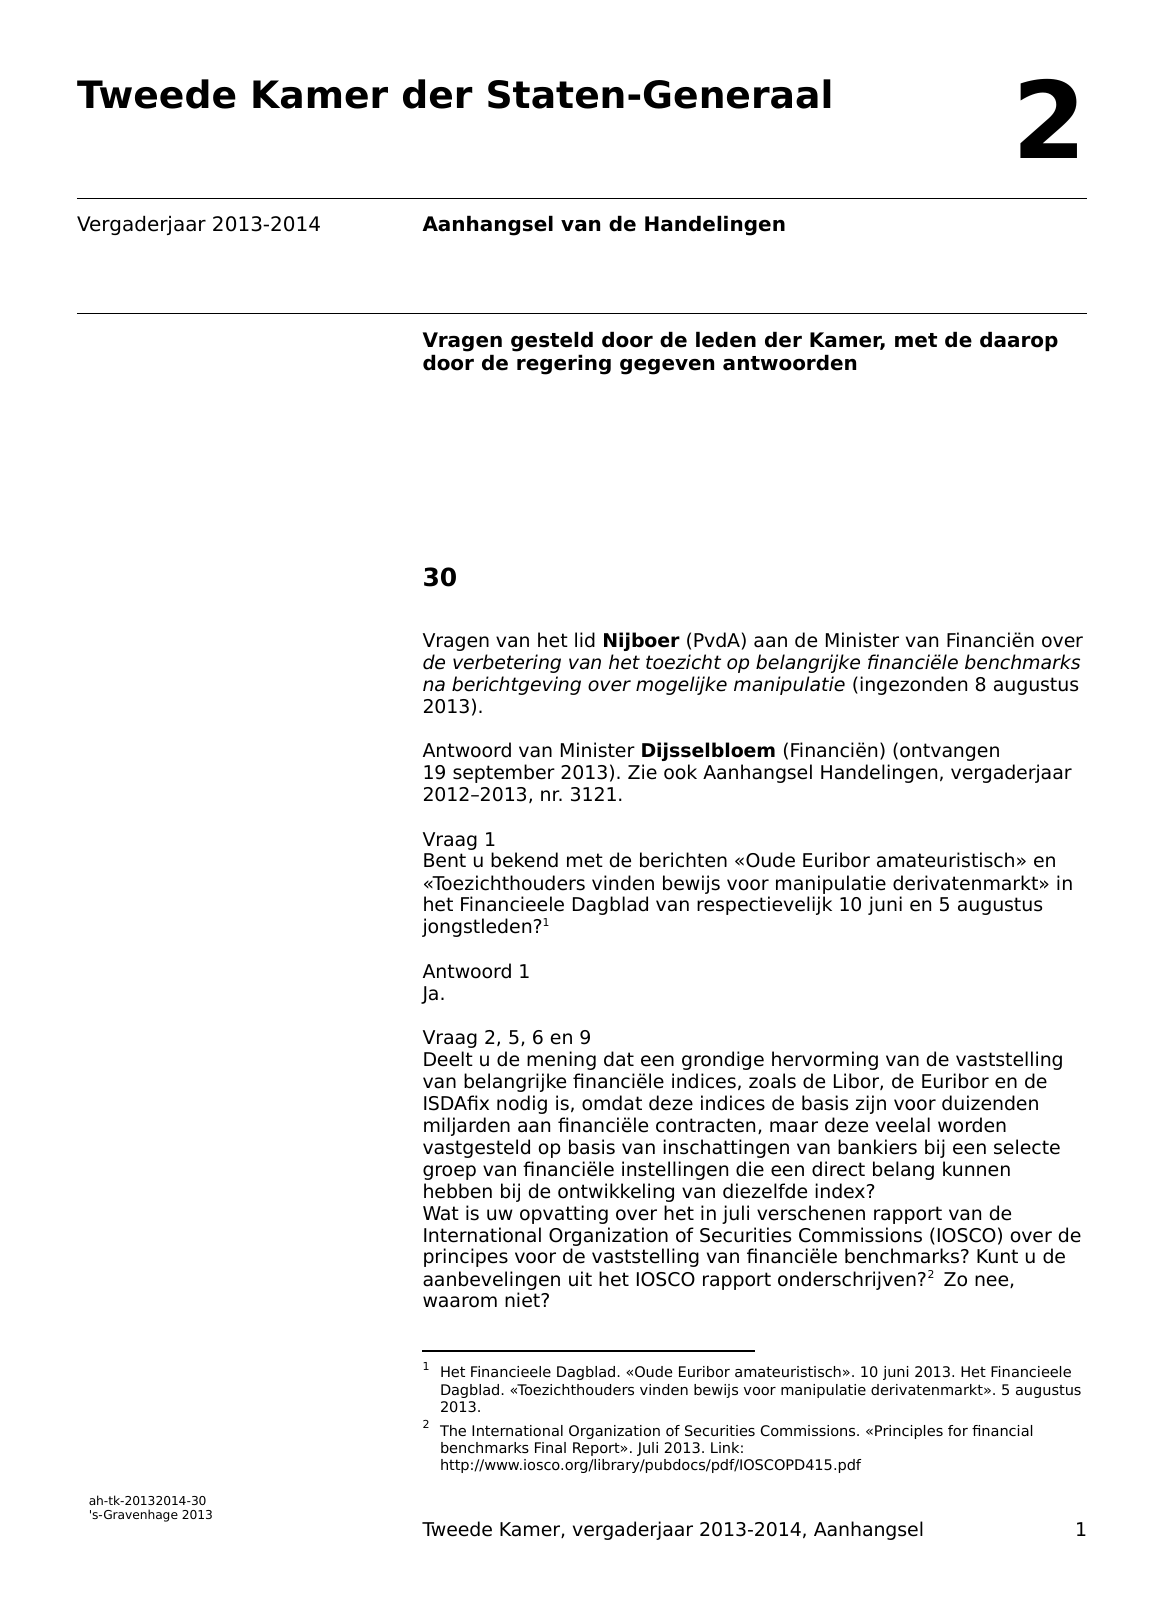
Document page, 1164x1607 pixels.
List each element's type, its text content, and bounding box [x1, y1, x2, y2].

table_cell Vragen gesteld door de leden der Kamer, met de daarop door de regering gegeven antwoorden [422, 314, 1087, 375]
table_header Tweede Kamer der Staten-Generaal [77, 59, 886, 198]
text 30 [422, 563, 1087, 592]
text Vraag 1 [422, 828, 1087, 850]
text Vraag 2, 5, 6 en 9 [422, 1027, 1087, 1049]
table_cell Vergaderjaar 2013-2014 [77, 199, 422, 313]
text Ja. [422, 982, 1087, 1004]
text Het Financieele Dagblad. «Oude Euribor amateuristisch». 10 juni 2013. Het Financieele Dagblad. «Toezichthouders vinden bewijs voor manipulatie derivatenmarkt». 5 augustus 2013. [422, 1360, 1087, 1416]
text The International Organization of Securities Commissions. «Principles for financial benchmarks Final Report». Juli 2013. Link: http://www.iosco.org/library/pubdocs/pdf/IOSCOPD415.pdf [422, 1418, 1087, 1474]
text 's-Gravenhage 2013 [88, 1508, 323, 1522]
text Antwoord van Minister Dijsselbloem (Financiën) (ontvangen 19 september 2013). Zie ook Aanhangsel Handelingen, vergaderjaar 2012–2013, nr. 3121. [422, 740, 1087, 806]
table_header 2 [886, 59, 1087, 198]
text Bent u bekend met de berichten «Oude Euribor amateuristisch» en «Toezichthouders vinden bewijs voor manipulatie derivatenmarkt» in het Financieele Dagblad van respectievelijk 10 juni en 5 augustus jongstleden? [422, 850, 1087, 938]
text Antwoord 1 [422, 961, 1087, 982]
text Deelt u de mening dat een grondige hervorming van de vaststelling van belangrijke financiële indices, zoals de Libor, de Euribor en de ISDAfix nodig is, omdat deze indices de basis zijn voor duizenden miljarden aan financiële contracten, maar deze veelal worden vastgesteld op basis van inschattingen van bankiers bij een selecte groep van financiële instellingen die een direct belang kunnen hebben bij de ontwikkeling van diezelfde index? [422, 1049, 1087, 1202]
text ah-tk-20132014-30 [88, 1494, 323, 1508]
table_cell Aanhangsel van de Handelingen [422, 199, 1087, 313]
table_cell [77, 314, 422, 375]
text Wat is uw opvatting over het in juli verschenen rapport van de International Organization of Securities Commissions (IOSCO) over de principes voor de vaststelling van financiële benchmarks? Kunt u de aanbevelingen uit het IOSCO rapport onderschrijven? Zo nee, waarom niet? [422, 1202, 1087, 1312]
text Vragen van het lid Nijboer (PvdA) aan de Minister van Financiën over de verbetering van het toezicht op belangrijke financiële benchmarks na berichtgeving over mogelijke manipulatie (ingezonden 8 augustus 2013). [422, 630, 1087, 718]
